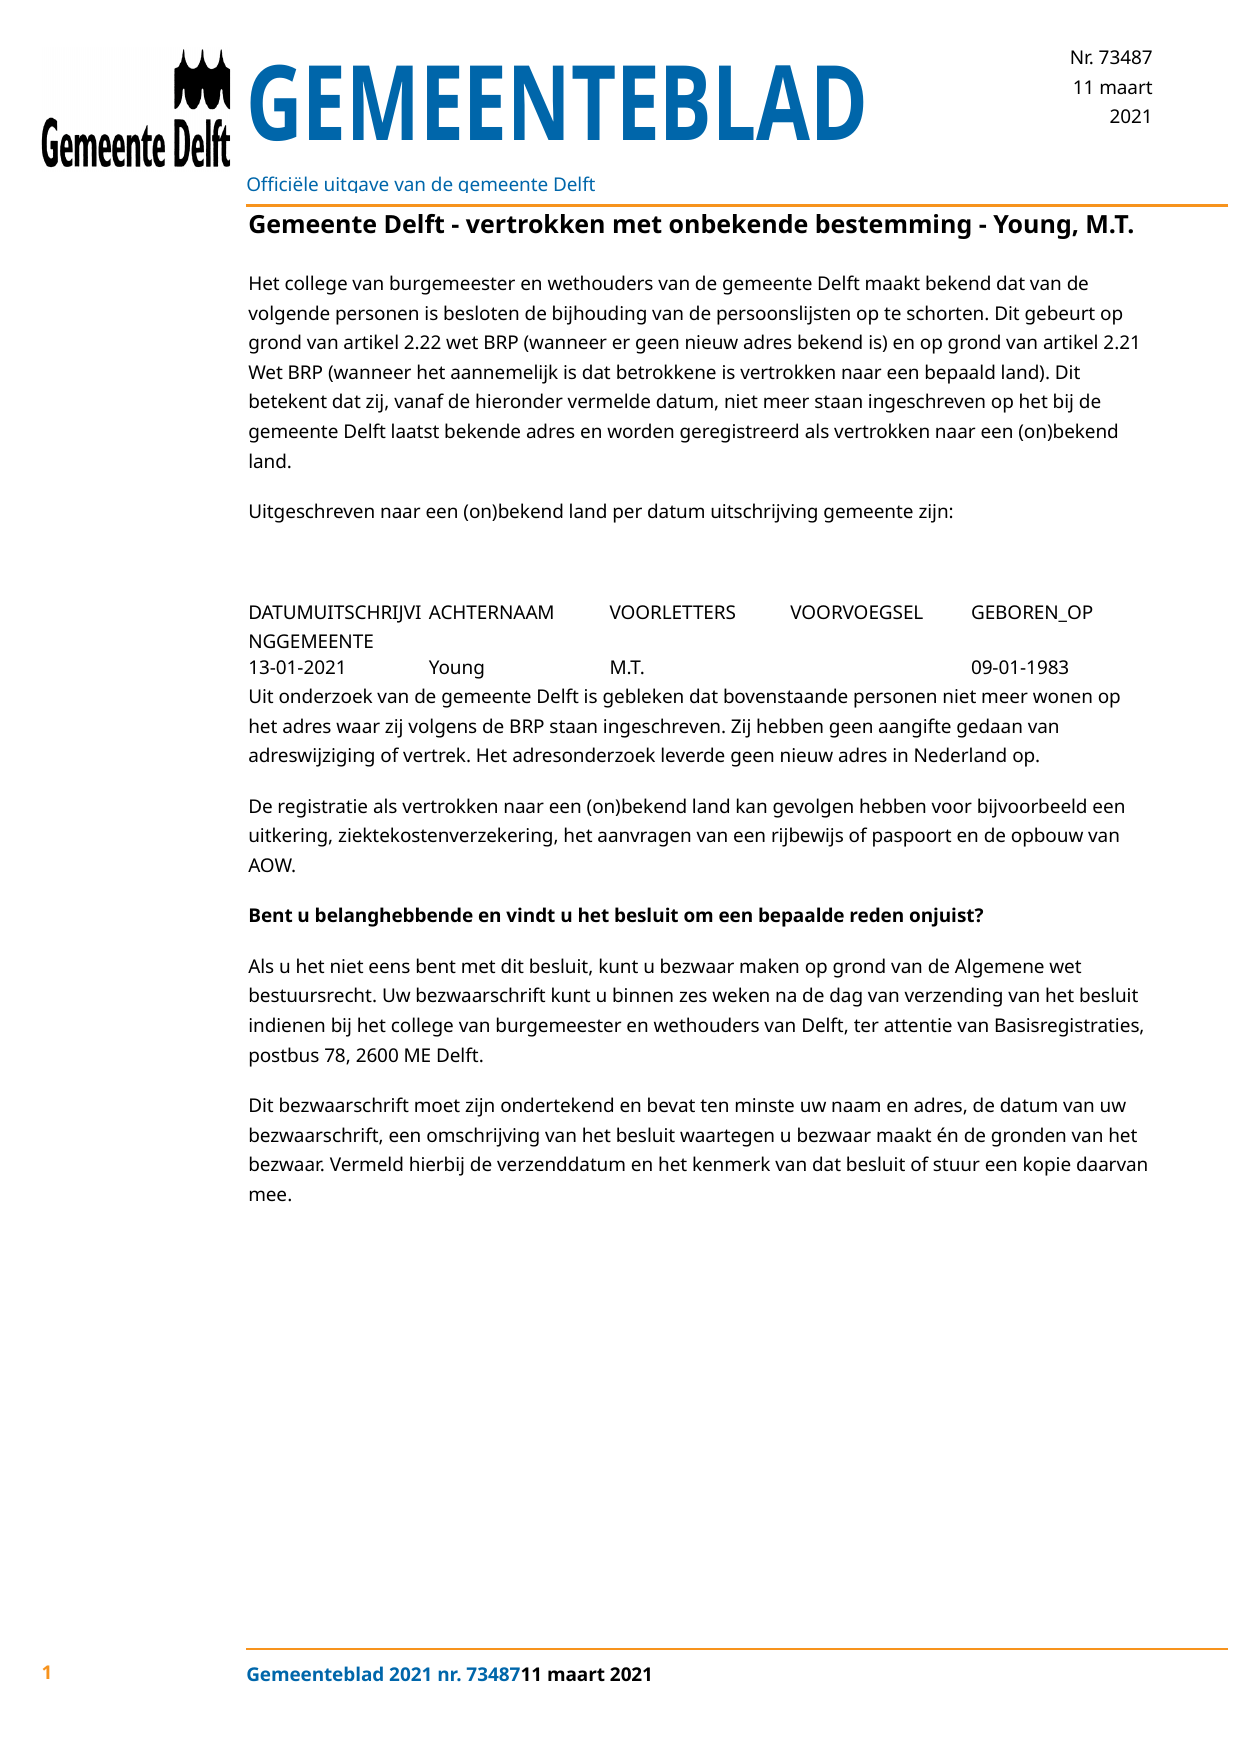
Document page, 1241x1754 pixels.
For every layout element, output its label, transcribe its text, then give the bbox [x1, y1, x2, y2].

table_header VOORLETTERS [609, 599, 790, 654]
table_cell Young [429, 655, 609, 680]
table_cell M.T. [609, 655, 790, 680]
table_header GEBOREN_OP [971, 599, 1152, 654]
table_header ACHTERNAAM [429, 599, 609, 654]
table_cell 13-01-2021 [248, 655, 429, 680]
table_cell [790, 655, 971, 680]
text Gemeente Delft - vertrokken met onbekende bestemming - Young, M.T. [248, 207, 1152, 241]
table_cell 09-01-1983 [971, 655, 1152, 680]
table_header DATUMUITSCHRIJVINGGEMEENTE [248, 599, 429, 654]
text De registratie als vertrokken naar een (on)bekend land kan gevolgen hebben voor bijvoorbeeld een uitkering, ziektekostenverzekering, het aanvragen van een rijbewijs of paspoort en de opbouw van AOW. [248, 793, 1152, 878]
text Uitgeschreven naar een (on)bekend land per datum uitschrijving gemeente zijn: [248, 498, 1152, 524]
text Dit bezwaarschrift moet zijn ondertekend en bevat ten minste uw naam en adres, de datum van uw bezwaarschrift, een omschrijving van het besluit waartegen u bezwaar maakt én de gronden van het bezwaar. Vermeld hierbij de verzenddatum en het kenmerk van dat besluit of stuur een kopie daarvan mee. [248, 1092, 1152, 1207]
text Als u het niet eens bent met dit besluit, kunt u bezwaar maken op grond van de Algemene wet bestuursrecht. Uw bezwaarschrift kunt u binnen zes weken na de dag van verzending van het besluit indienen bij het college van burgemeester en wethouders van Delft, ter attentie van Basisregistraties, postbus 78, 2600 ME Delft. [248, 953, 1152, 1067]
picture [41, 47, 231, 172]
table_header VOORVOEGSEL [790, 599, 971, 654]
text Bent u belanghebbende en vindt u het besluit om een bepaalde reden onjuist? [248, 903, 1152, 928]
text Uit onderzoek van de gemeente Delft is gebleken dat bovenstaande personen niet meer wonen op het adres waar zij volgens de BRP staan ingeschreven. Zij hebben geen aangifte gedaan van adreswijziging of vertrek. Het adresonderzoek leverde geen nieuw adres in Nederland op. [248, 683, 1152, 768]
text Het college van burgemeester en wethouders van de gemeente Delft maakt bekend dat van de volgende personen is besloten de bijhouding van de persoonslijsten op te schorten. Dit gebeurt op grond van artikel 2.22 wet BRP (wanneer er geen nieuw adres bekend is) en op grond van artikel 2.21 Wet BRP (wanneer het aannemelijk is dat betrokkene is vertrokken naar een bepaald land). Dit betekent dat zij, vanaf de hieronder vermelde datum, niet meer staan ingeschreven op het bij de gemeente Delft laatst bekende adres en worden geregistreerd als vertrokken naar een (on)bekend land. [248, 270, 1152, 473]
